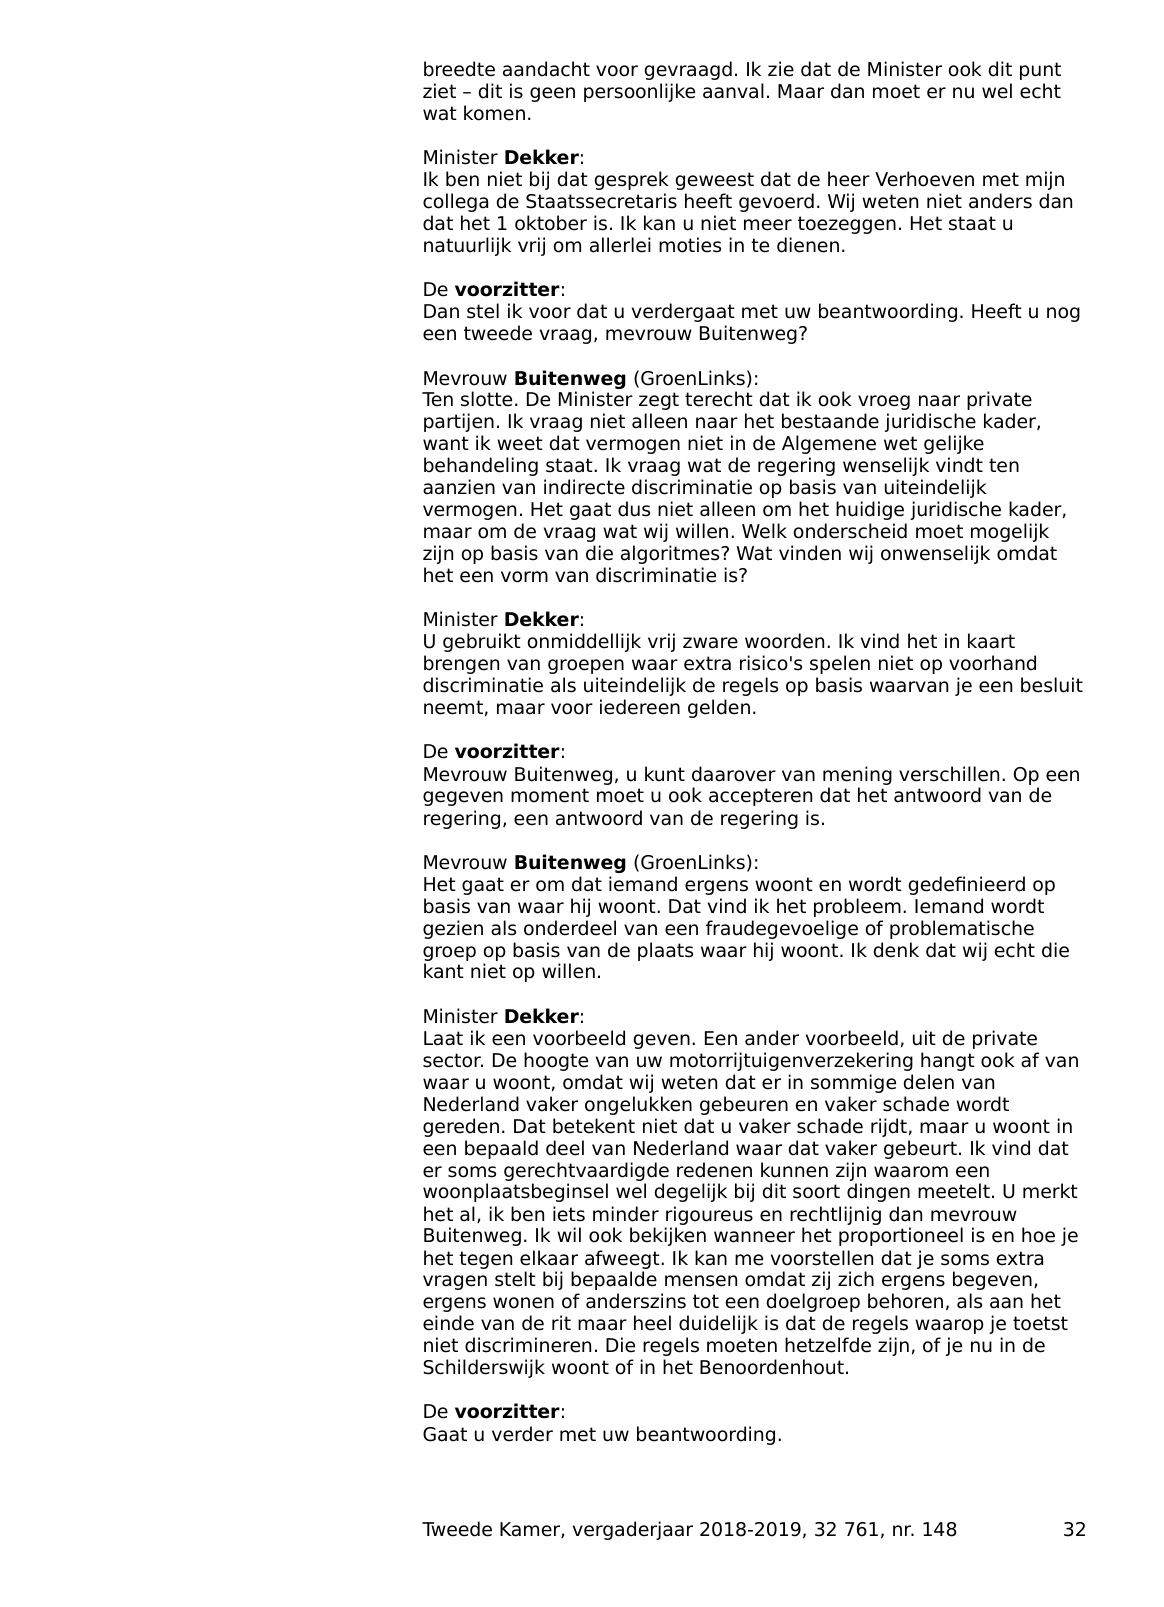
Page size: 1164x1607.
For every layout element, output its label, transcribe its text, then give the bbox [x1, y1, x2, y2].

text De voorzitter: [422, 279, 1087, 301]
text U gebruikt onmiddellijk vrij zware woorden. Ik vind het in kaart brengen van groepen waar extra risico's spelen niet op voorhand discriminatie als uiteindelijk de regels op basis waarvan je een besluit neemt, maar voor iedereen gelden. [422, 631, 1087, 719]
text Gaat u verder met uw beantwoording. [422, 1423, 1087, 1445]
text Mevrouw Buitenweg, u kunt daarover van mening verschillen. Op een gegeven moment moet u ook accepteren dat het antwoord van de regering, een antwoord van de regering is. [422, 763, 1087, 829]
text Minister Dekker: [422, 147, 1087, 169]
text Laat ik een voorbeeld geven. Een ander voorbeeld, uit de private sector. De hoogte van uw motorrijtuigenverzekering hangt ook af van waar u woont, omdat wij weten dat er in sommige delen van Nederland vaker ongelukken gebeuren en vaker schade wordt gereden. Dat betekent niet dat u vaker schade rijdt, maar u woont in een bepaald deel van Nederland waar dat vaker gebeurt. Ik vind dat er soms gerechtvaardigde redenen kunnen zijn waarom een woonplaatsbeginsel wel degelijk bij dit soort dingen meetelt. U merkt het al, ik ben iets minder rigoureus en rechtlijnig dan mevrouw Buitenweg. Ik wil ook bekijken wanneer het proportioneel is en hoe je het tegen elkaar afweegt. Ik kan me voorstellen dat je soms extra vragen stelt bij bepaalde mensen omdat zij zich ergens begeven, ergens wonen of anderszins tot een doelgroep behoren, als aan het einde van de rit maar heel duidelijk is dat de regels waarop je toetst niet discrimineren. Die regels moeten hetzelfde zijn, of je nu in de Schilderswijk woont of in het Benoordenhout. [422, 1028, 1087, 1379]
text Het gaat er om dat iemand ergens woont en wordt gedefinieerd op basis van waar hij woont. Dat vind ik het probleem. Iemand wordt gezien als onderdeel van een fraudegevoelige of problematische groep op basis van de plaats waar hij woont. Ik denk dat wij echt die kant niet op willen. [422, 873, 1087, 983]
text Minister Dekker: [422, 609, 1087, 631]
text Mevrouw Buitenweg (GroenLinks): [422, 852, 1087, 873]
text breedte aandacht voor gevraagd. Ik zie dat de Minister ook dit punt ziet – dit is geen persoonlijke aanval. Maar dan moet er nu wel echt wat komen. [422, 59, 1087, 125]
text De voorzitter: [422, 741, 1087, 763]
text Minister Dekker: [422, 1006, 1087, 1028]
text Ten slotte. De Minister zegt terecht dat ik ook vroeg naar private partijen. Ik vraag niet alleen naar het bestaande juridische kader, want ik weet dat vermogen niet in de Algemene wet gelijke behandeling staat. Ik vraag wat de regering wenselijk vindt ten aanzien van indirecte discriminatie op basis van uiteindelijk vermogen. Het gaat dus niet alleen om het huidige juridische kader, maar om de vraag wat wij willen. Welk onderscheid moet mogelijk zijn op basis van die algoritmes? Wat vinden wij onwenselijk omdat het een vorm van discriminatie is? [422, 389, 1087, 587]
text Ik ben niet bij dat gesprek geweest dat de heer Verhoeven met mijn collega de Staatssecretaris heeft gevoerd. Wij weten niet anders dan dat het 1 oktober is. Ik kan u niet meer toezeggen. Het staat u natuurlijk vrij om allerlei moties in te dienen. [422, 169, 1087, 257]
text Dan stel ik voor dat u verdergaat met uw beantwoording. Heeft u nog een tweede vraag, mevrouw Buitenweg? [422, 301, 1087, 345]
text Mevrouw Buitenweg (GroenLinks): [422, 367, 1087, 389]
text De voorzitter: [422, 1401, 1087, 1423]
